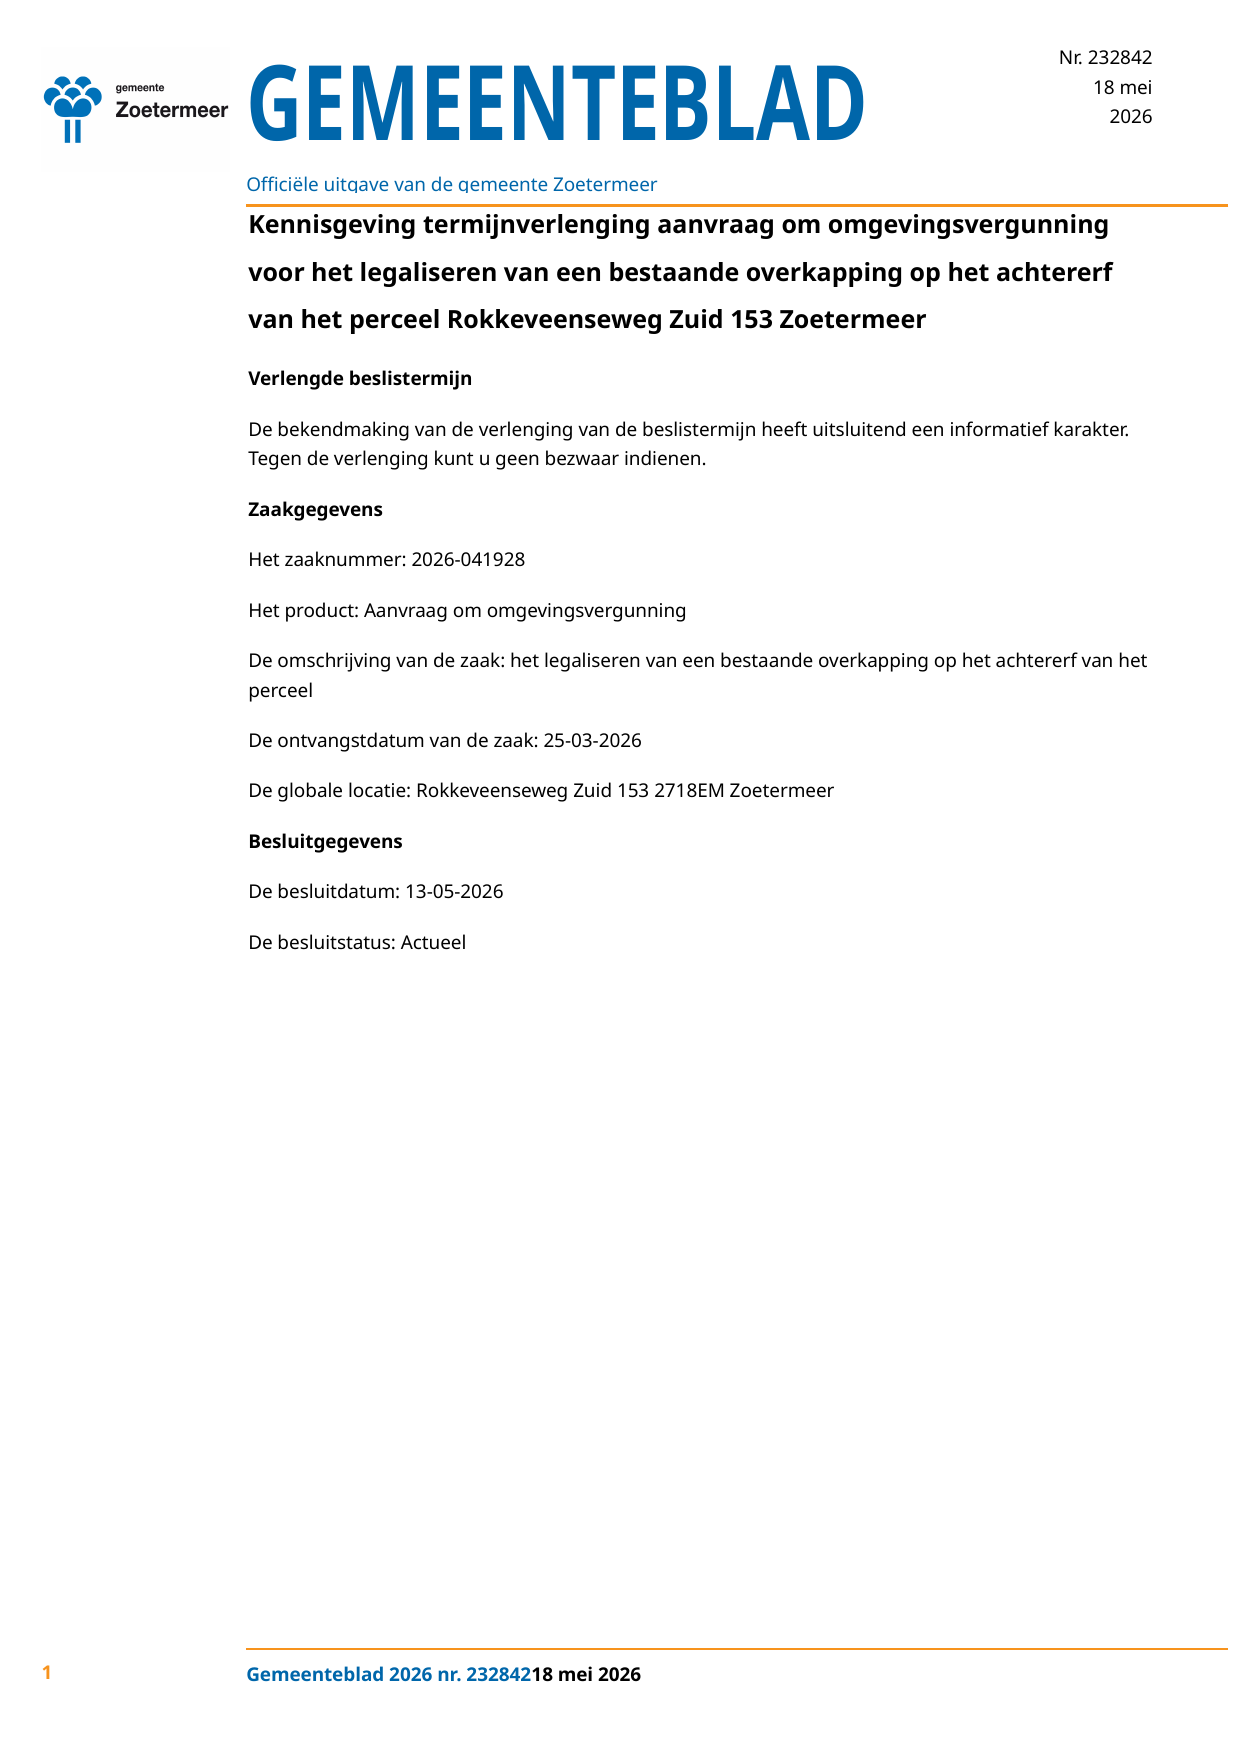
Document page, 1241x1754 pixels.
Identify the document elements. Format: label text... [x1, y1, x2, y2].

text Het product: Aanvraag om omgevingsvergunning [248, 597, 1152, 622]
text De besluitstatus: Actueel [248, 929, 1152, 954]
text De bekendmaking van de verlenging van de beslistermijn heeft uitsluitend een informatief karakter. Tegen de verlenging kunt u geen bezwaar indienen. [248, 416, 1152, 471]
text Kennisgeving termijnverlenging aanvraag om omgevingsvergunning voor het legaliseren van een bestaande overkapping op het achtererf van het perceel Rokkeveenseweg Zuid 153 Zoetermeer [248, 207, 1152, 336]
text Het zaaknummer: 2026-041928 [248, 546, 1152, 572]
text Verlengde beslistermijn [248, 366, 1152, 391]
text De omschrijving van de zaak: het legaliseren van een bestaande overkapping op het achtererf van het perceel [248, 647, 1152, 702]
text De ontvangstdatum van de zaak: 25-03-2026 [248, 727, 1152, 753]
text Zaakgegevens [248, 496, 1152, 522]
text Besluitgegevens [248, 828, 1152, 854]
text De globale locatie: Rokkeveenseweg Zuid 153 2718EM Zoetermeer [248, 778, 1152, 803]
text De besluitdatum: 13-05-2026 [248, 878, 1152, 904]
picture [41, 47, 231, 172]
